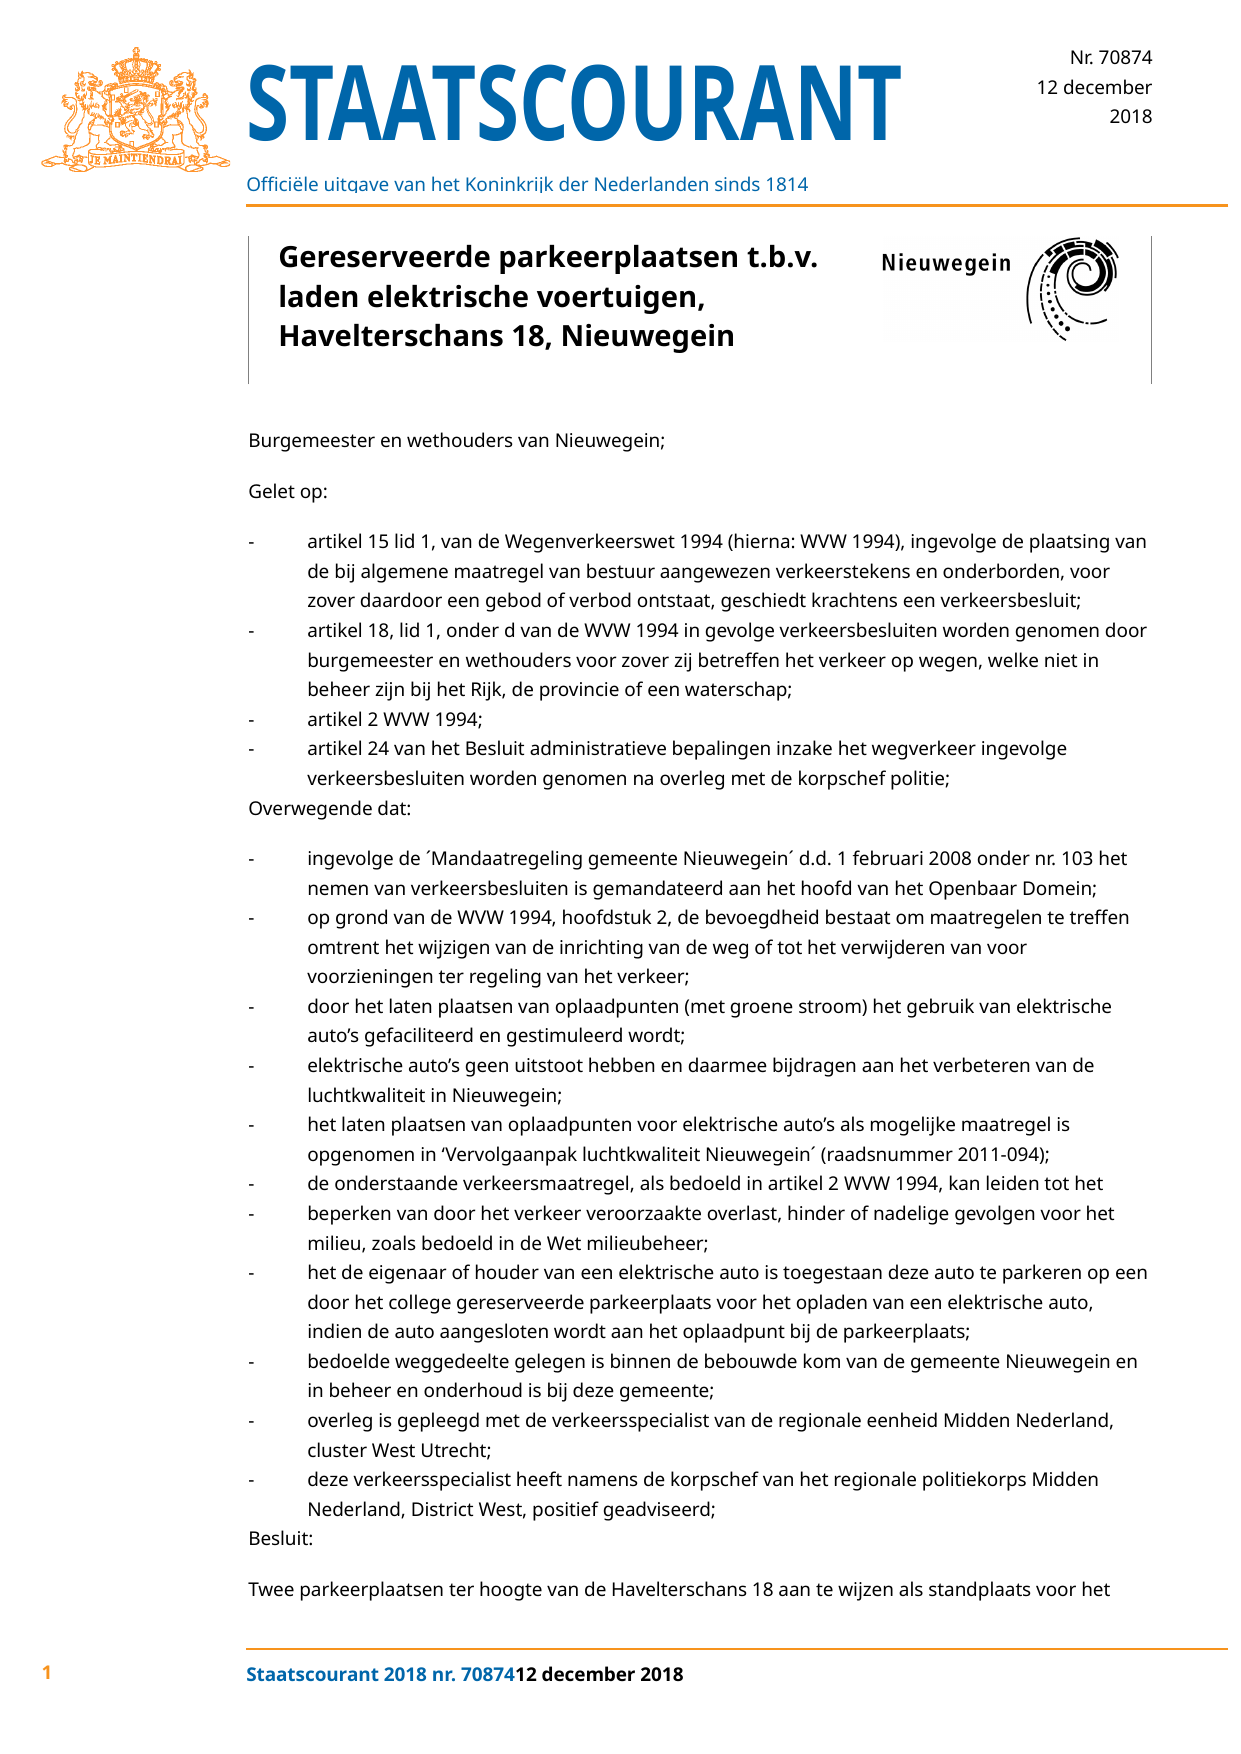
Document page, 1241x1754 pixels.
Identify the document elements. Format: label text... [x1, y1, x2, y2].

list overleg is gepleegd met de verkeersspecialist van de regionale eenheid Midden Nederland, cluster West Utrecht; [248, 1407, 1152, 1462]
text Besluit: [248, 1526, 1152, 1551]
list artikel 18, lid 1, onder d van de WVW 1994 in gevolge verkeersbesluiten worden genomen door burgemeester en wethouders voor zover zij betreffen het verkeer op wegen, welke niet in beheer zijn bij het Rijk, de provincie of een waterschap; [248, 617, 1152, 702]
list op grond van de WVW 1994, hoofdstuk 2, de bevoegdheid bestaat om maatregelen te treffen omtrent het wijzigen van de inrichting van de weg of tot het verwijderen van voor voorzieningen ter regeling van het verkeer; [248, 904, 1152, 989]
list deze verkeersspecialist heeft namens de korpschef van het regionale politiekorps Midden Nederland, District West, positief geadviseerd; [248, 1466, 1152, 1522]
picture [882, 236, 1119, 342]
list bedoelde weggedeelte gelegen is binnen de bebouwde kom van de gemeente Nieuwegein en in beheer en onderhoud is bij deze gemeente; [248, 1348, 1152, 1403]
list het laten plaatsen van oplaadpunten voor elektrische auto’s als mogelijke maatregel is opgenomen in ‘Vervolgaanpak luchtkwaliteit Nieuwegein´ (raadsnummer 2011-094); [248, 1111, 1152, 1167]
list door het laten plaatsen van oplaadpunten (met groene stroom) het gebruik van elektrische auto’s gefaciliteerd en gestimuleerd wordt; [248, 993, 1152, 1048]
list artikel 2 WVW 1994; [248, 706, 1152, 732]
list het de eigenaar of houder van een elektrische auto is toegestaan deze auto te parkeren op een door het college gereserveerde parkeerplaats voor het opladen van een elektrische auto, indien de auto aangesloten wordt aan het oplaadpunt bij de parkeerplaats; [248, 1259, 1152, 1344]
list elektrische auto’s geen uitstoot hebben en daarmee bijdragen aan het verbeteren van de luchtkwaliteit in Nieuwegein; [248, 1052, 1152, 1107]
list artikel 15 lid 1, van de Wegenverkeerswet 1994 (hierna: WVW 1994), ingevolge de plaatsing van de bij algemene maatregel van bestuur aangewezen verkeerstekens en onderborden, voor zover daardoor een gebod of verbod ontstaat, geschiedt krachtens een verkeersbesluit; [248, 528, 1152, 613]
table_header [850, 236, 1151, 384]
list beperken van door het verkeer veroorzaakte overlast, hinder of nadelige gevolgen voor het milieu, zoals bedoeld in de Wet milieubeheer; [248, 1200, 1152, 1255]
text Burgemeester en wethouders van Nieuwegein; [248, 428, 1152, 453]
text Gelet op: [248, 478, 1152, 504]
table_header Gereserveerde parkeerplaatsen t.b.v. laden elektrische voertuigen, Havelterschans 18, Nieuwegein [249, 236, 850, 384]
picture [41, 47, 231, 172]
text Overwegende dat: [248, 795, 1152, 820]
text Twee parkeerplaatsen ter hoogte van de Havelterschans 18 aan te wijzen als standplaats voor het [248, 1576, 1152, 1602]
list artikel 24 van het Besluit administratieve bepalingen inzake het wegverkeer ingevolge verkeersbesluiten worden genomen na overleg met de korpschef politie; [248, 736, 1152, 791]
list de onderstaande verkeersmaatregel, als bedoeld in artikel 2 WVW 1994, kan leiden tot het [248, 1171, 1152, 1196]
list ingevolge de ´Mandaatregeling gemeente Nieuwegein´ d.d. 1 februari 2008 onder nr. 103 het nemen van verkeersbesluiten is gemandateerd aan het hoofd van het Openbaar Domein; [248, 845, 1152, 900]
